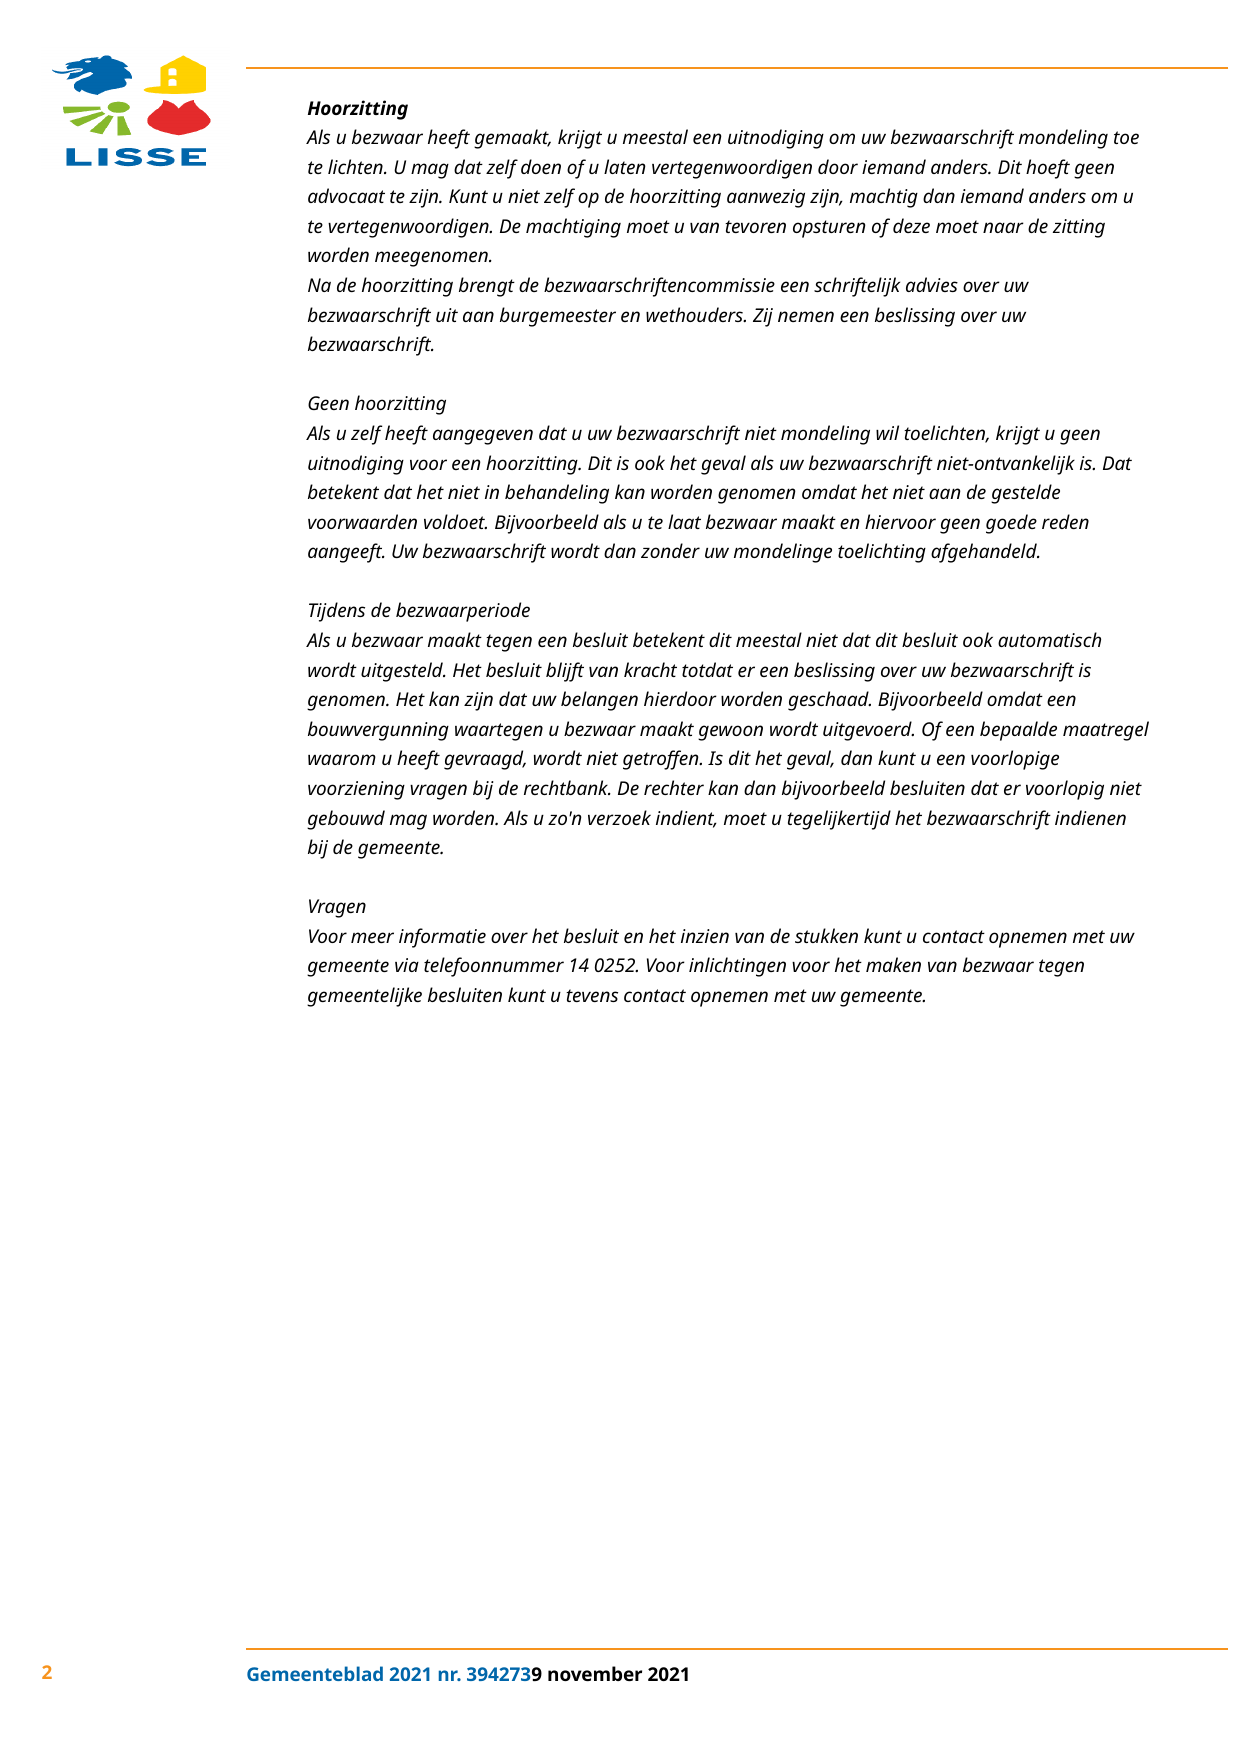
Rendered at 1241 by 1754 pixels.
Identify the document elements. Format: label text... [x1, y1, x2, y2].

list Tijdens de bezwaarperiode [248, 598, 1152, 623]
list Na de hoorzitting brengt de bezwaarschriftencommissie een schriftelijk advies over uw bezwaarschrift uit aan burgemeester en wethouders. Zij nemen een beslissing over uw bezwaarschrift. [248, 272, 1152, 357]
list Als u bezwaar heeft gemaakt, krijgt u meestal een uitnodiging om uw bezwaarschrift mondeling toe te lichten. U mag dat zelf doen of u laten vertegenwoordigen door iemand anders. Dit hoeft geen advocaat te zijn. Kunt u niet zelf op de hoorzitting aanwezig zijn, machtig dan iemand anders om u te vertegenwoordigen. De machtiging moet u van tevoren opsturen of deze moet naar de zitting worden meegenomen. [248, 124, 1152, 268]
picture [41, 47, 231, 172]
list Geen hoorzitting [248, 391, 1152, 416]
list Als u bezwaar maakt tegen een besluit betekent dit meestal niet dat dit besluit ook automatisch wordt uitgesteld. Het besluit blijft van kracht totdat er een beslissing over uw bezwaarschrift is genomen. Het kan zijn dat uw belangen hierdoor worden geschaad. Bijvoorbeeld omdat een bouwvergunning waartegen u bezwaar maakt gewoon wordt uitgevoerd. Of een bepaalde maatregel waarom u heeft gevraagd, wordt niet getroffen. Is dit het geval, dan kunt u een voorlopige voorziening vragen bij de rechtbank. De rechter kan dan bijvoorbeeld besluiten dat er voorlopig niet gebouwd mag worden. Als u zo'n verzoek indient, moet u tegelijkertijd het bezwaarschrift indienen bij de gemeente. [248, 627, 1152, 860]
list Voor meer informatie over het besluit en het inzien van de stukken kunt u contact opnemen met uw gemeente via telefoonnummer 14 0252. Voor inlichtingen voor het maken van bezwaar tegen gemeentelijke besluiten kunt u tevens contact opnemen met uw gemeente. [248, 923, 1152, 1008]
list Vragen [248, 893, 1152, 919]
list Als u zelf heeft aangegeven dat u uw bezwaarschrift niet mondeling wil toelichten, krijgt u geen uitnodiging voor een hoorzitting. Dit is ook het geval als uw bezwaarschrift niet-ontvankelijk is. Dat betekent dat het niet in behandeling kan worden genomen omdat het niet aan de gestelde voorwaarden voldoet. Bijvoorbeeld als u te laat bezwaar maakt en hiervoor geen goede reden aangeeft. Uw bezwaarschrift wordt dan zonder uw mondelinge toelichting afgehandeld. [248, 420, 1152, 564]
list Hoorzitting [248, 95, 1152, 121]
